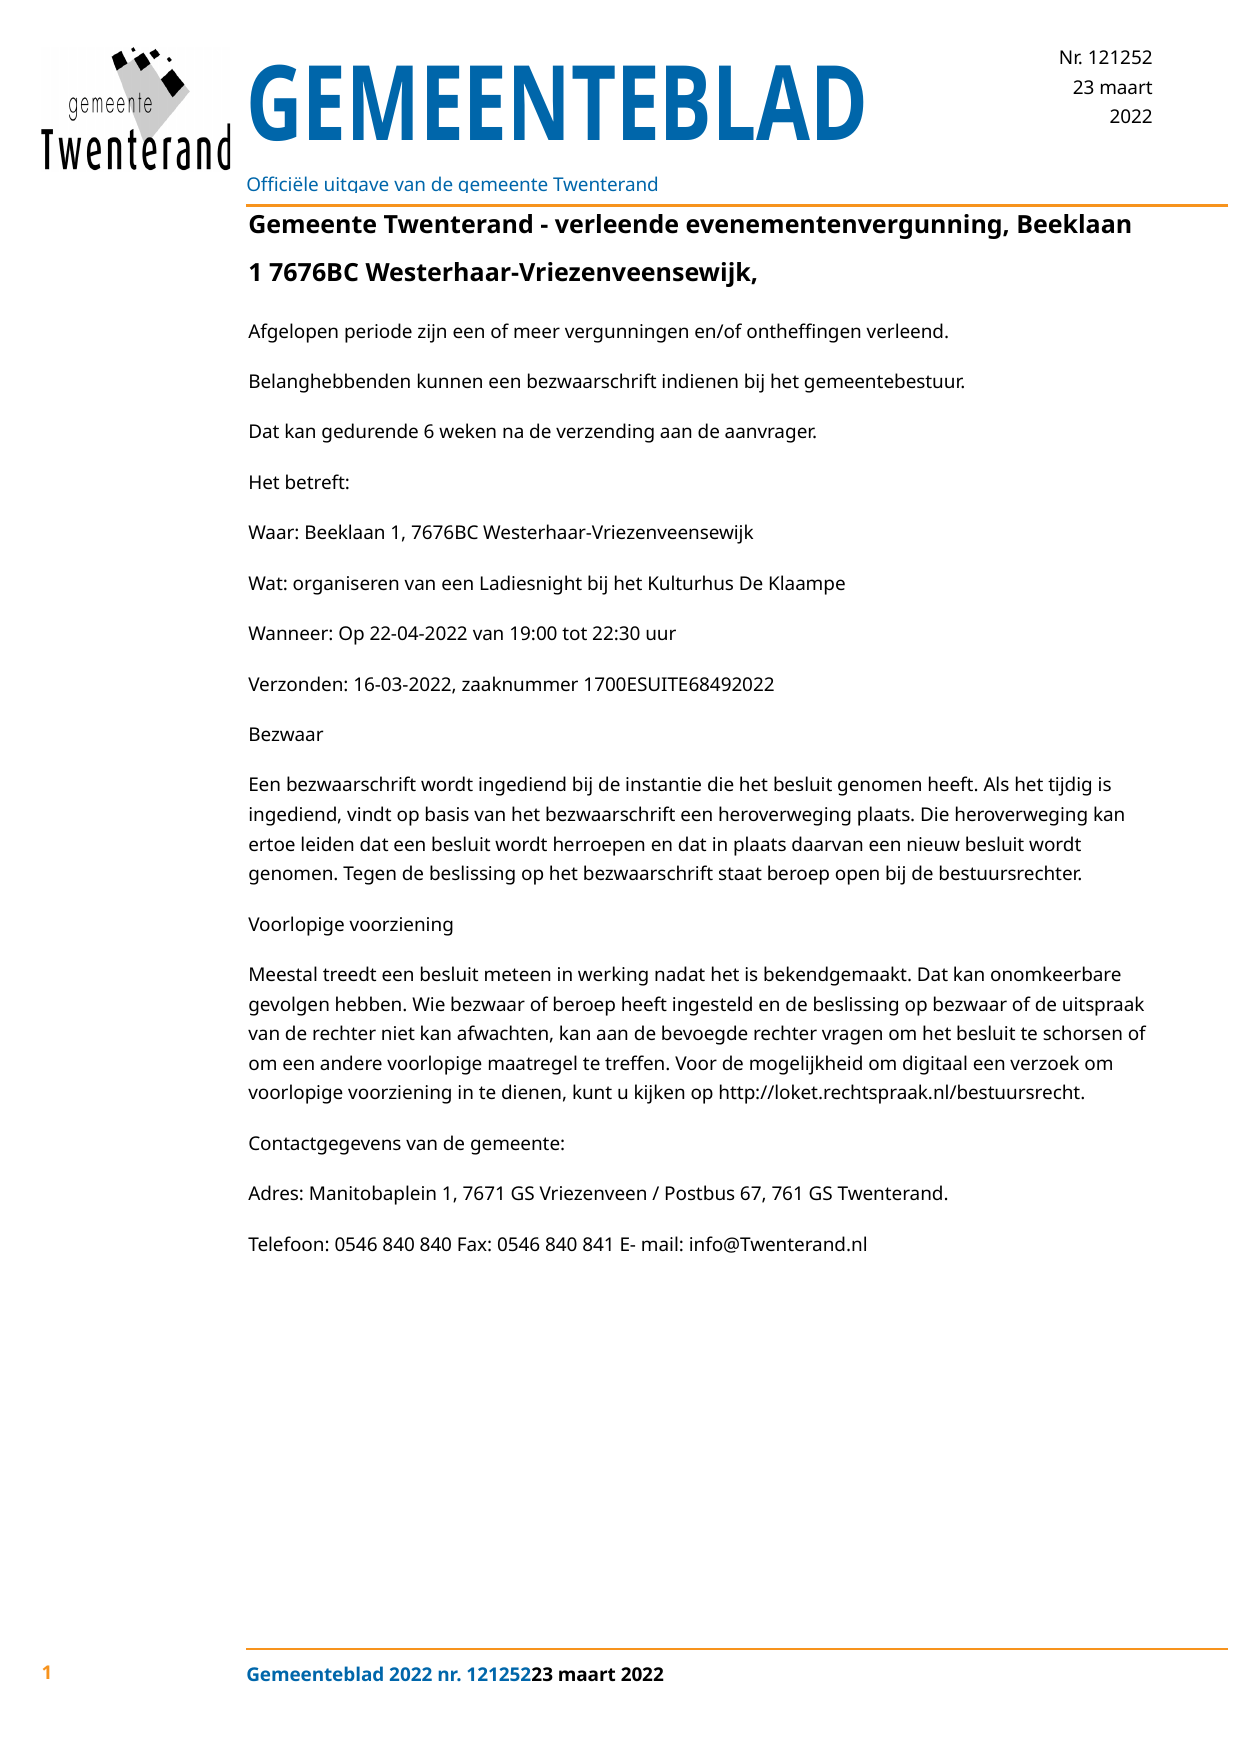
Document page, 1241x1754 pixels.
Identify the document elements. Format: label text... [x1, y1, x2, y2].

text Telefoon: 0546 840 840 Fax: 0546 840 841 E- mail: info@Twenterand.nl [248, 1231, 1152, 1257]
text Voorlopige voorziening [248, 911, 1152, 937]
text Dat kan gedurende 6 weken na de verzending aan de aanvrager. [248, 419, 1152, 444]
text Belanghebbenden kunnen een bezwaarschrift indienen bij het gemeentebestuur. [248, 368, 1152, 394]
text Het betreft: [248, 469, 1152, 495]
text Bezwaar [248, 721, 1152, 747]
text Wanneer: Op 22-04-2022 van 19:00 tot 22:30 uur [248, 620, 1152, 646]
text Contactgegevens van de gemeente: [248, 1130, 1152, 1156]
text Meestal treedt een besluit meteen in werking nadat het is bekendgemaakt. Dat kan onomkeerbare gevolgen hebben. Wie bezwaar of beroep heeft ingesteld en de beslissing op bezwaar of de uitspraak van de rechter niet kan afwachten, kan aan de bevoegde rechter vragen om het besluit te schorsen of om een andere voorlopige maatregel te treffen. Voor de mogelijkheid om digitaal een verzoek om voorlopige voorziening in te dienen, kunt u kijken op http://loket.rechtspraak.nl/bestuursrecht. [248, 961, 1152, 1105]
text Afgelopen periode zijn een of meer vergunningen en/of ontheffingen verleend. [248, 318, 1152, 344]
text Adres: Manitobaplein 1, 7671 GS Vriezenveen / Postbus 67, 761 GS Twenterand. [248, 1180, 1152, 1206]
text Waar: Beeklaan 1, 7676BC Westerhaar-Vriezenveensewijk [248, 519, 1152, 545]
text Gemeente Twenterand - verleende evenementenvergunning, Beeklaan 1 7676BC Westerhaar-Vriezenveensewijk, [248, 207, 1152, 288]
text Verzonden: 16-03-2022, zaaknummer 1700ESUITE68492022 [248, 671, 1152, 697]
text Wat: organiseren van een Ladiesnight bij het Kulturhus De Klaampe [248, 570, 1152, 596]
text Een bezwaarschrift wordt ingediend bij de instantie die het besluit genomen heeft. Als het tijdig is ingediend, vindt op basis van het bezwaarschrift een heroverweging plaats. Die heroverweging kan ertoe leiden dat een besluit wordt herroepen en dat in plaats daarvan een nieuw besluit wordt genomen. Tegen de beslissing op het bezwaarschrift staat beroep open bij de bestuursrechter. [248, 772, 1152, 886]
picture [41, 47, 231, 172]
